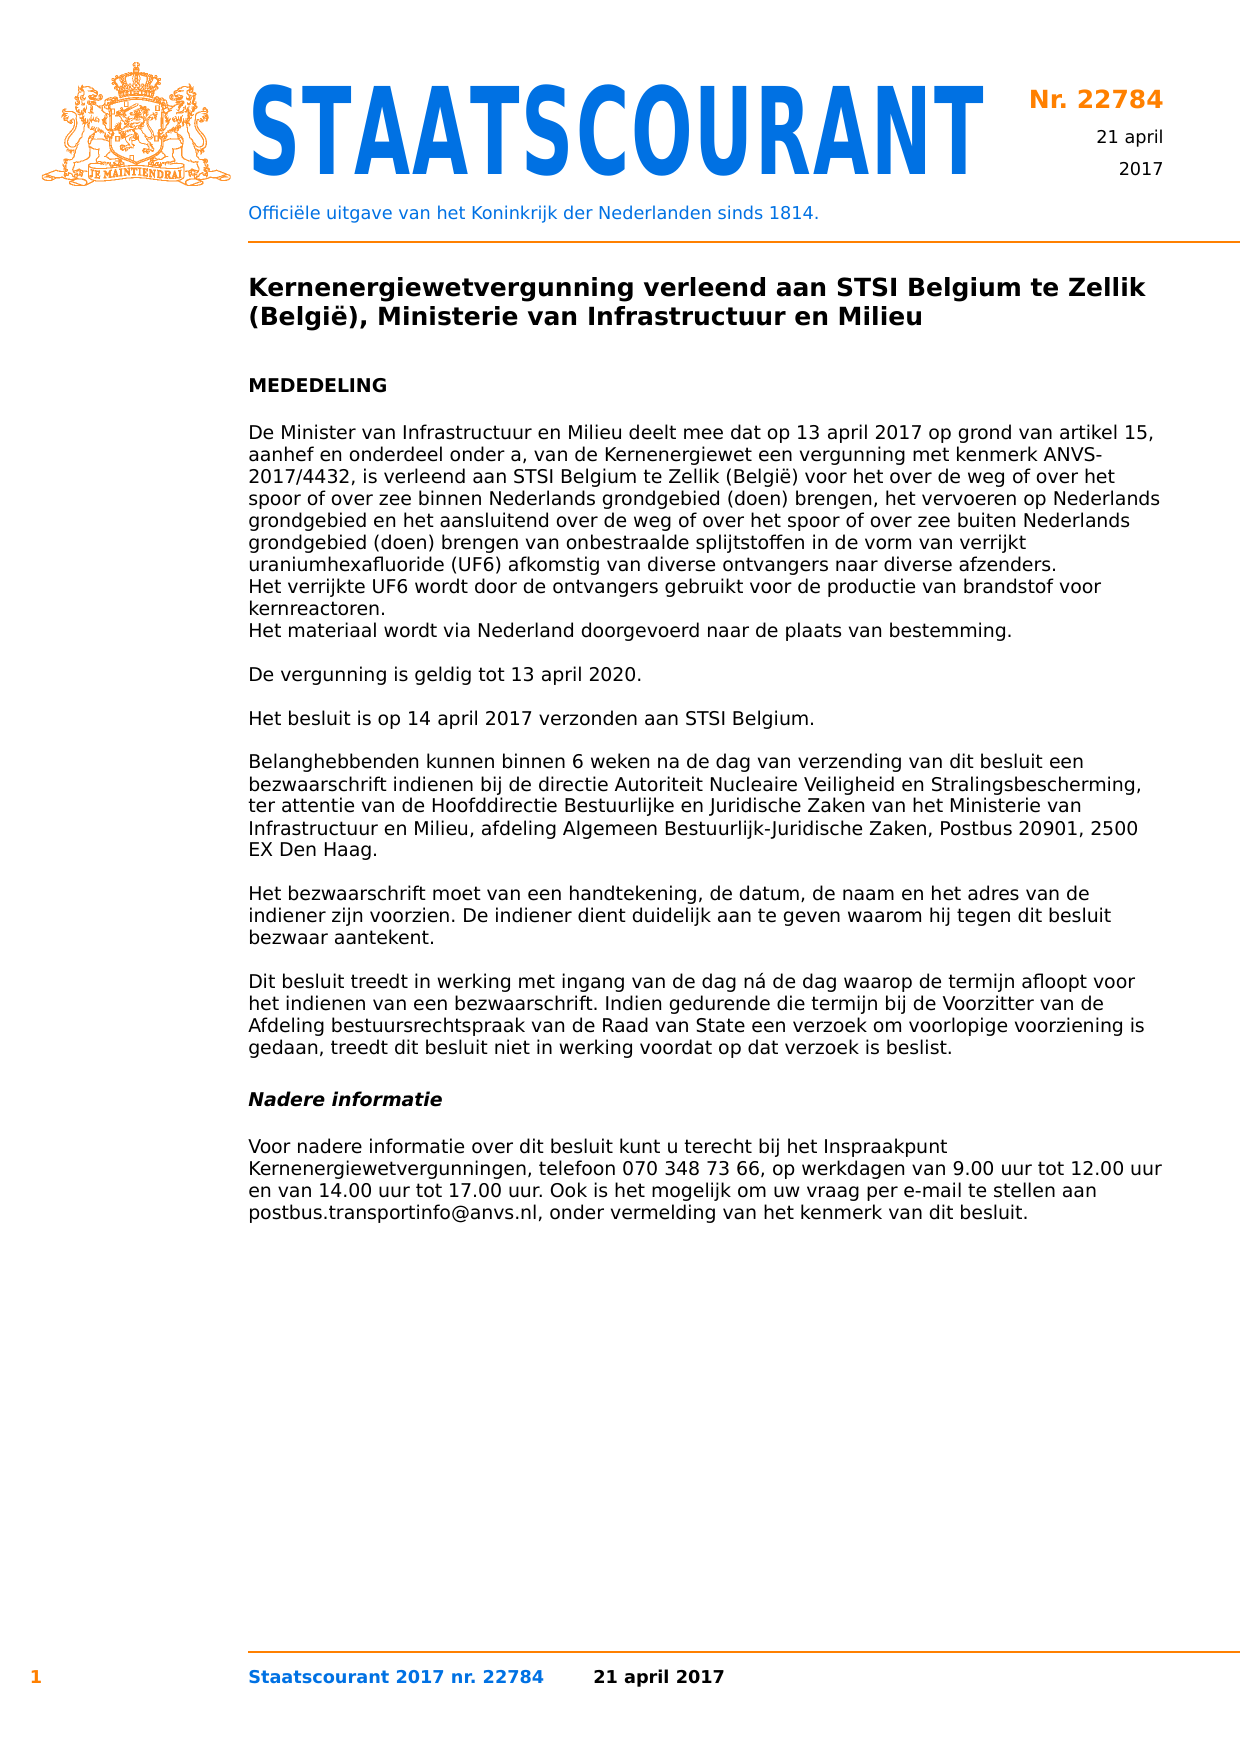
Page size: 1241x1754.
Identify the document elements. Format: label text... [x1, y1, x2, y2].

subtitle MEDEDELING [248, 375, 1163, 397]
text Het bezwaarschrift moet van een handtekening, de datum, de naam en het adres van de indiener zijn voorzien. De indiener dient duidelijk aan te geven waarom hij tegen dit besluit bezwaar aantekent. [248, 883, 1163, 949]
table_cell 2017 [998, 153, 1240, 203]
text Het besluit is op 14 april 2017 verzonden aan STSI Belgium. [248, 708, 1163, 729]
text Het verrijkte UF6 wordt door de ontvangers gebruikt voor de productie van brandstof voor kernreactoren. [248, 576, 1163, 620]
text Voor nadere informatie over dit besluit kunt u terecht bij het Inspraakpunt Kernenergiewetvergunningen, telefoon 070 348 73 66, op werkdagen van 9.00 uur tot 12.00 uur en van 14.00 uur tot 17.00 uur. Ook is het mogelijk om uw vraag per e-mail te stellen aan postbus.transportinfo@anvs.nl, onder vermelding van het kenmerk van dit besluit. [248, 1136, 1163, 1224]
subtitle Nadere informatie [248, 1089, 1163, 1111]
table_header STAATSCOURANT [248, 62, 998, 203]
text Dit besluit treedt in werking met ingang van de dag ná de dag waarop de termijn afloopt voor het indienen van een bezwaarschrift. Indien gedurende die termijn bij de Voorzitter van de Afdeling bestuursrechtspraak van de Raad van State een verzoek om voorlopige voorziening is gedaan, treedt dit besluit niet in werking voordat op dat verzoek is beslist. [248, 971, 1163, 1059]
text De Minister van Infrastructuur en Milieu deelt mee dat op 13 april 2017 op grond van artikel 15, aanhef en onderdeel onder a, van de Kernenergiewet een vergunning met kenmerk ANVS-2017/4432, is verleend aan STSI Belgium te Zellik (België) voor het over de weg of over het spoor of over zee binnen Nederlands grondgebied (doen) brengen, het vervoeren op Nederlands grondgebied en het aansluitend over de weg of over het spoor of over zee buiten Nederlands grondgebied (doen) brengen van onbestraalde splijtstoffen in de vorm van verrijkt uraniumhexafluoride (UF6) afkomstig van diverse ontvangers naar diverse afzenders. [248, 422, 1163, 576]
table_header Nr. 22784 [998, 62, 1240, 121]
text De vergunning is geldig tot 13 april 2020. [248, 664, 1163, 686]
table_cell 21 april [998, 121, 1240, 153]
text Het materiaal wordt via Nederland doorgevoerd naar de plaats van bestemming. [248, 620, 1163, 642]
table_header [25, 62, 248, 241]
text Belanghebbenden kunnen binnen 6 weken na de dag van verzending van dit besluit een bezwaarschrift indienen bij de directie Autoriteit Nucleaire Veiligheid en Stralingsbescherming, ter attentie van de Hoofddirectie Bestuurlijke en Juridische Zaken van het Ministerie van Infrastructuur en Milieu, afdeling Algemeen Bestuurlijk-Juridische Zaken, Postbus 20901, 2500 EX Den Haag. [248, 751, 1163, 861]
subtitle Kernenergiewetvergunning verleend aan STSI Belgium te Zellik (België), Ministerie van Infrastructuur en Milieu [248, 273, 1163, 331]
table_cell Officiële uitgave van het Koninkrijk der Nederlanden sinds 1814. [248, 203, 1240, 241]
picture [41, 62, 231, 186]
